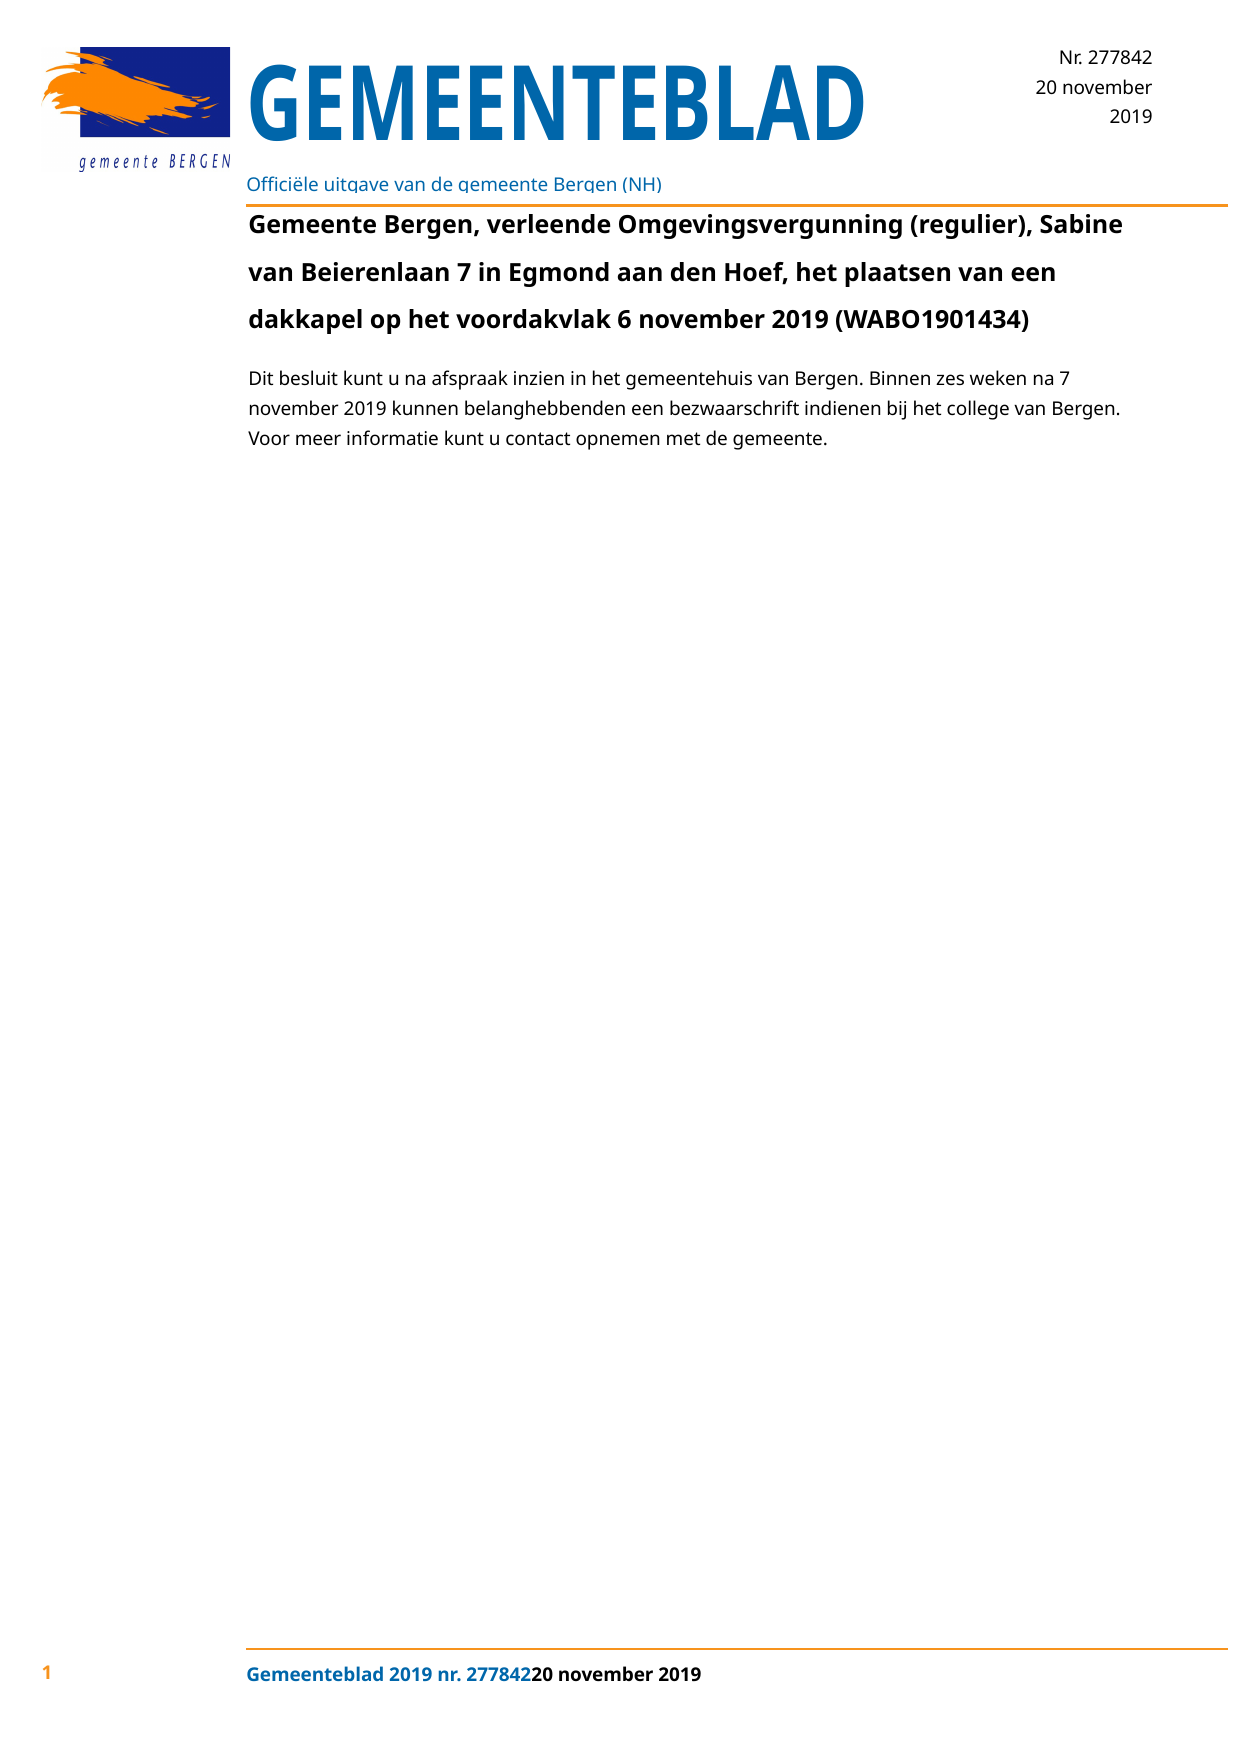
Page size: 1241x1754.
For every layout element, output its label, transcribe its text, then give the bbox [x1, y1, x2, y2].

picture [41, 47, 231, 172]
text Gemeente Bergen, verleende Omgevingsvergunning (regulier), Sabine van Beierenlaan 7 in Egmond aan den Hoef, het plaatsen van een dakkapel op het voordakvlak 6 november 2019 (WABO1901434) [248, 207, 1152, 336]
text Dit besluit kunt u na afspraak inzien in het gemeentehuis van Bergen. Binnen zes weken na 7 november 2019 kunnen belanghebbenden een bezwaarschrift indienen bij het college van Bergen. Voor meer informatie kunt u contact opnemen met de gemeente. [248, 366, 1152, 450]
